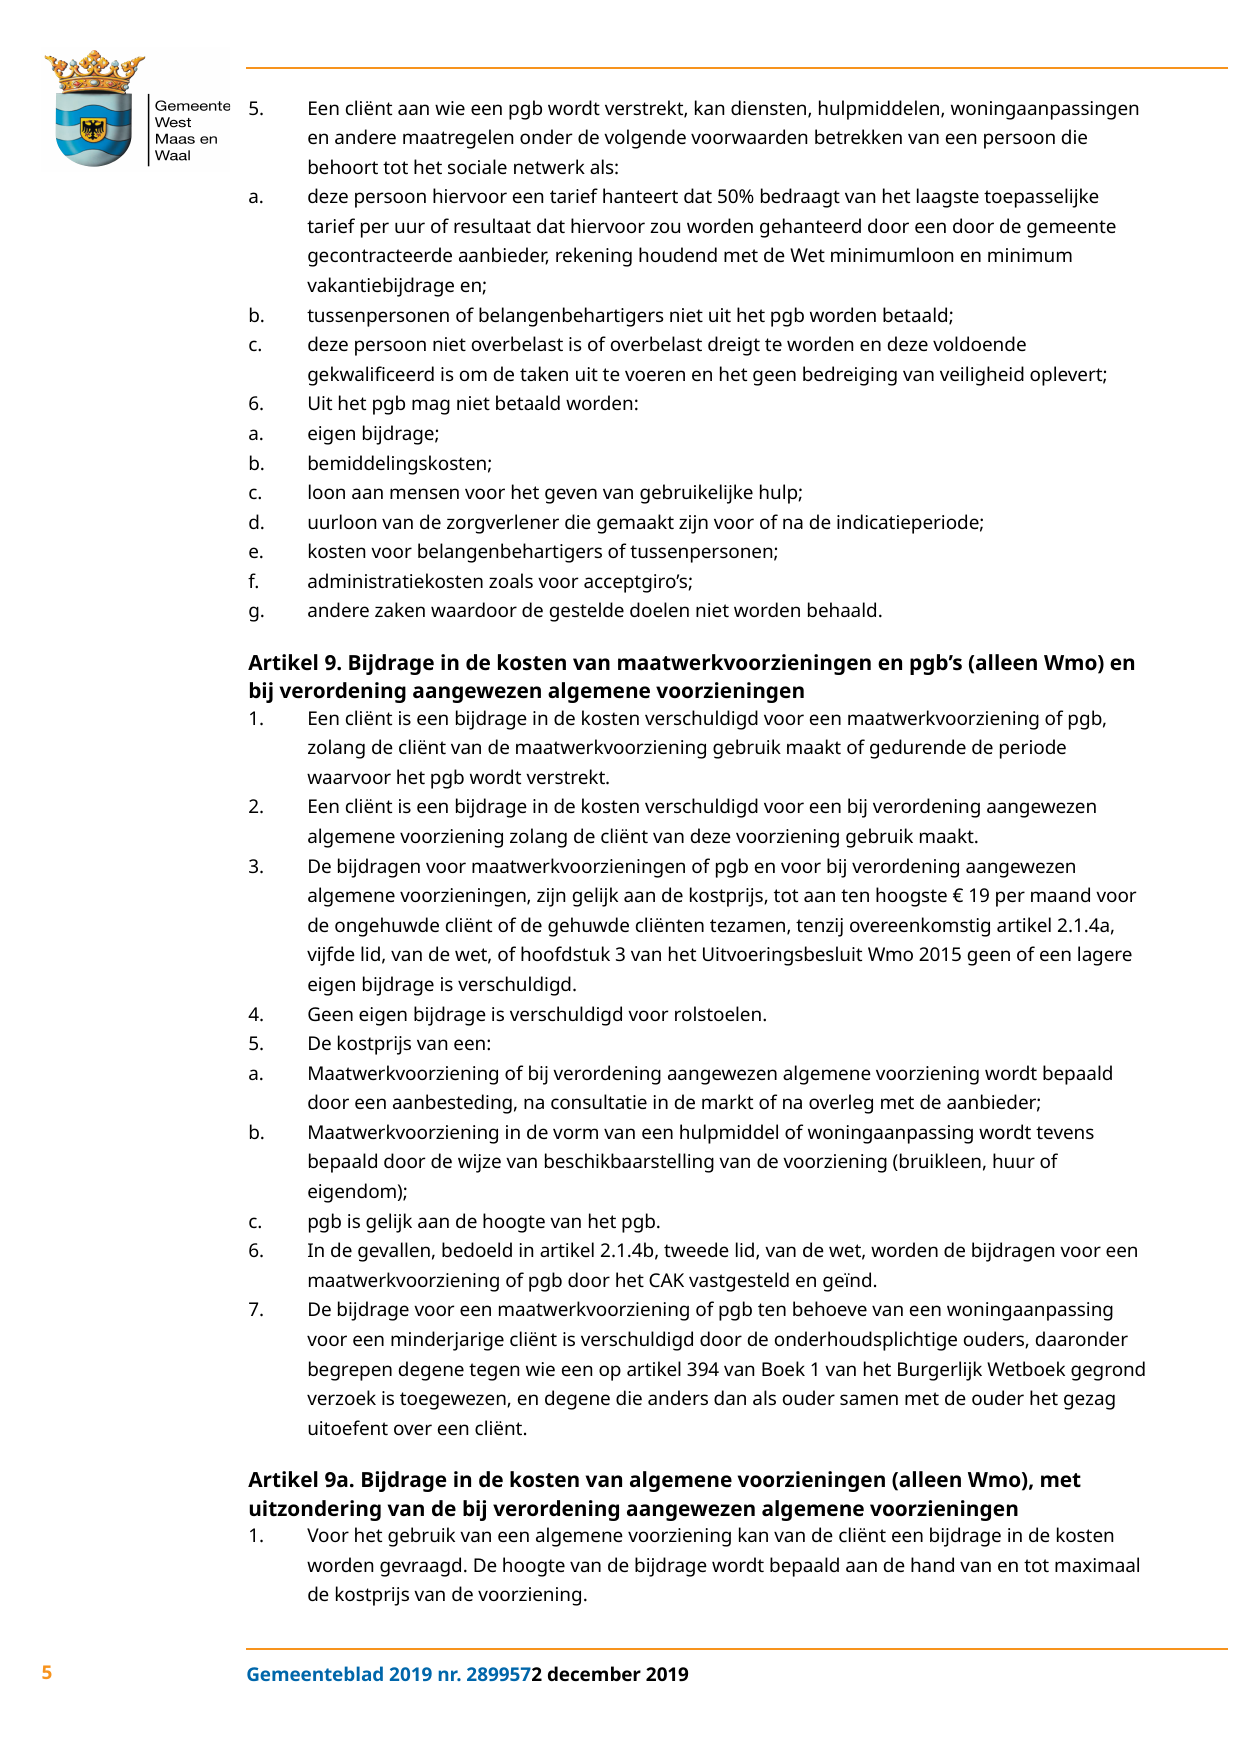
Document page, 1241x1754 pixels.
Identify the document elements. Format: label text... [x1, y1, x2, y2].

list De kostprijs van een: [248, 1030, 1152, 1056]
list uurloon van de zorgverlener die gemaakt zijn voor of na de indicatieperiode; [248, 509, 1152, 535]
list Een cliënt aan wie een pgb wordt verstrekt, kan diensten, hulpmiddelen, woningaanpassingen en andere maatregelen onder de volgende voorwaarden betrekken van een persoon die behoort tot het sociale netwerk als: [248, 95, 1152, 180]
list De bijdragen voor maatwerkvoorzieningen of pgb en voor bij verordening aangewezen algemene voorzieningen, zijn gelijk aan de kostprijs, tot aan ten hoogste € 19 per maand voor de ongehuwde cliënt of de gehuwde cliënten tezamen, tenzij overeenkomstig artikel 2.1.4a, vijfde lid, van de wet, of hoofdstuk 3 van het Uitvoeringsbesluit Wmo 2015 geen of een lagere eigen bijdrage is verschuldigd. [248, 853, 1152, 997]
text Artikel 9. Bijdrage in de kosten van maatwerkvoorzieningen en pgb’s (alleen Wmo) en bij verordening aangewezen algemene voorzieningen [248, 648, 1152, 705]
list Een cliënt is een bijdrage in de kosten verschuldigd voor een maatwerkvoorziening of pgb, zolang de cliënt van de maatwerkvoorziening gebruik maakt of gedurende de periode waarvoor het pgb wordt verstrekt. [248, 705, 1152, 790]
list Uit het pgb mag niet betaald worden: [248, 391, 1152, 416]
text Artikel 9a. Bijdrage in de kosten van algemene voorzieningen (alleen Wmo), met uitzondering van de bij verordening aangewezen algemene voorzieningen [248, 1465, 1152, 1522]
list Geen eigen bijdrage is verschuldigd voor rolstoelen. [248, 1001, 1152, 1027]
list In de gevallen, bedoeld in artikel 2.1.4b, tweede lid, van de wet, worden de bijdragen voor een maatwerkvoorziening of pgb door het CAK vastgesteld en geïnd. [248, 1237, 1152, 1293]
list Maatwerkvoorziening of bij verordening aangewezen algemene voorziening wordt bepaald door een aanbesteding, na consultatie in de markt of na overleg met de aanbieder; [248, 1060, 1152, 1115]
list andere zaken waardoor de gestelde doelen niet worden behaald. [248, 598, 1152, 623]
list tussenpersonen of belangenbehartigers niet uit het pgb worden betaald; [248, 302, 1152, 328]
list administratiekosten zoals voor acceptgiro’s; [248, 568, 1152, 594]
list loon aan mensen voor het geven van gebruikelijke hulp; [248, 479, 1152, 505]
picture [41, 47, 231, 172]
list kosten voor belangenbehartigers of tussenpersonen; [248, 538, 1152, 564]
list eigen bijdrage; [248, 420, 1152, 446]
list pgb is gelijk aan de hoogte van het pgb. [248, 1208, 1152, 1234]
list Maatwerkvoorziening in de vorm van een hulpmiddel of woningaanpassing wordt tevens bepaald door de wijze van beschikbaarstelling van de voorziening (bruikleen, huur of eigendom); [248, 1119, 1152, 1204]
list Voor het gebruik van een algemene voorziening kan van de cliënt een bijdrage in de kosten worden gevraagd. De hoogte van de bijdrage wordt bepaald aan de hand van en tot maximaal de kostprijs van de voorziening. [248, 1522, 1152, 1607]
list Een cliënt is een bijdrage in de kosten verschuldigd voor een bij verordening aangewezen algemene voorziening zolang de cliënt van deze voorziening gebruik maakt. [248, 794, 1152, 849]
list De bijdrage voor een maatwerkvoorziening of pgb ten behoeve van een woningaanpassing voor een minderjarige cliënt is verschuldigd door de onderhoudsplichtige ouders, daaronder begrepen degene tegen wie een op artikel 394 van Boek 1 van het Burgerlijk Wetboek gegrond verzoek is toegewezen, en degene die anders dan als ouder samen met de ouder het gezag uitoefent over een cliënt. [248, 1297, 1152, 1441]
list deze persoon niet overbelast is of overbelast dreigt te worden en deze voldoende gekwalificeerd is om de taken uit te voeren en het geen bedreiging van veiligheid oplevert; [248, 331, 1152, 387]
list deze persoon hiervoor een tarief hanteert dat 50% bedraagt van het laagste toepasselijke tarief per uur of resultaat dat hiervoor zou worden gehanteerd door een door de gemeente gecontracteerde aanbieder, rekening houdend met de Wet minimumloon en minimum vakantiebijdrage en; [248, 183, 1152, 298]
list bemiddelingskosten; [248, 450, 1152, 476]
